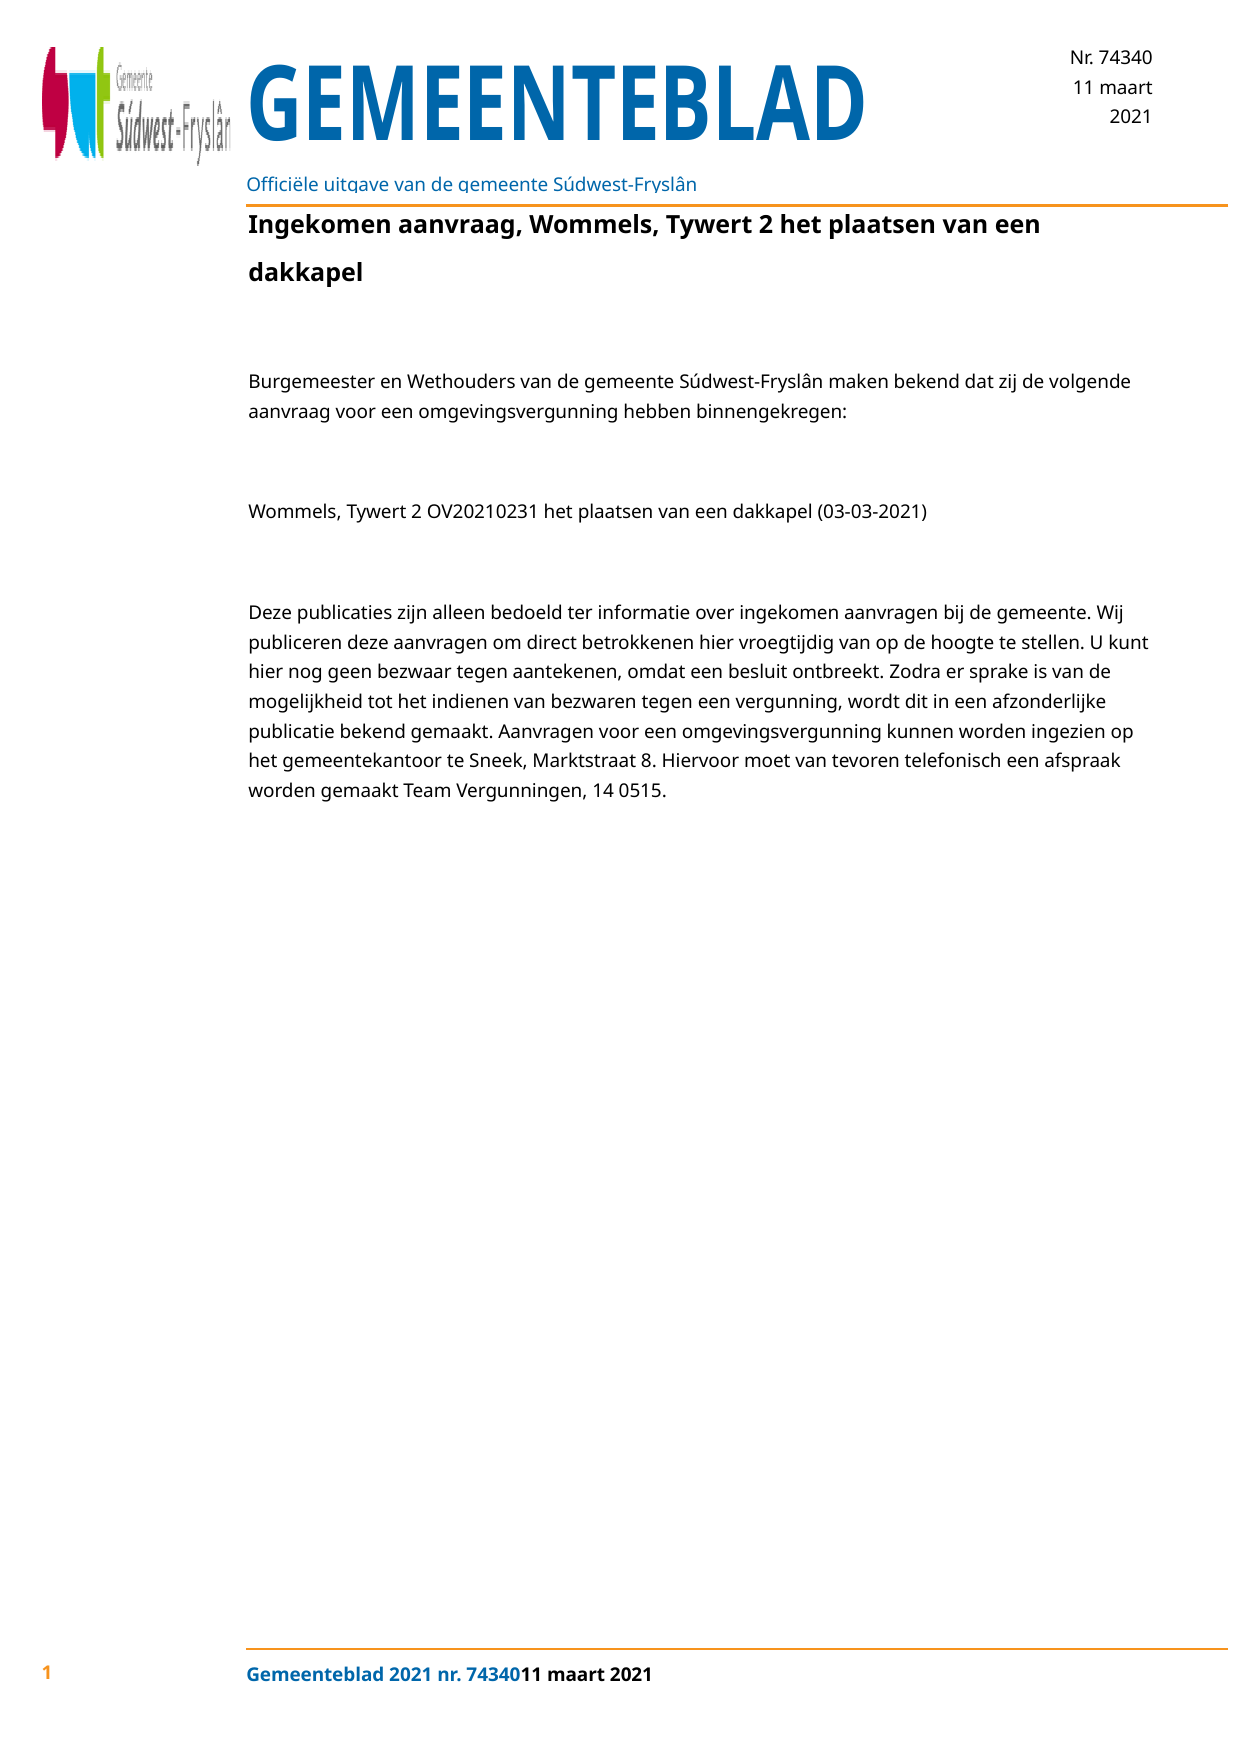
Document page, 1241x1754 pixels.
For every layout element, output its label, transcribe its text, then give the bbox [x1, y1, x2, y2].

picture [41, 47, 231, 172]
text Wommels, Tywert 2 OV20210231 het plaatsen van een dakkapel (03-03-2021) [248, 499, 1152, 524]
text Burgemeester en Wethouders van de gemeente Súdwest-Fryslân maken bekend dat zij de volgende aanvraag voor een omgevingsvergunning hebben binnengekregen: [248, 368, 1152, 424]
text Deze publicaties zijn alleen bedoeld ter informatie over ingekomen aanvragen bij de gemeente. Wij publiceren deze aanvragen om direct betrokkenen hier vroegtijdig van op de hoogte te stellen. U kunt hier nog geen bezwaar tegen aantekenen, omdat een besluit ontbreekt. Zodra er sprake is van de mogelijkheid tot het indienen van bezwaren tegen een vergunning, wordt dit in een afzonderlijke publicatie bekend gemaakt. Aanvragen voor een omgevingsvergunning kunnen worden ingezien op het gemeentekantoor te Sneek, Marktstraat 8. Hiervoor moet van tevoren telefonisch een afspraak worden gemaakt Team Vergunningen, 14 0515. [248, 599, 1152, 803]
text Ingekomen aanvraag, Wommels, Tywert 2 het plaatsen van een dakkapel [248, 207, 1152, 288]
